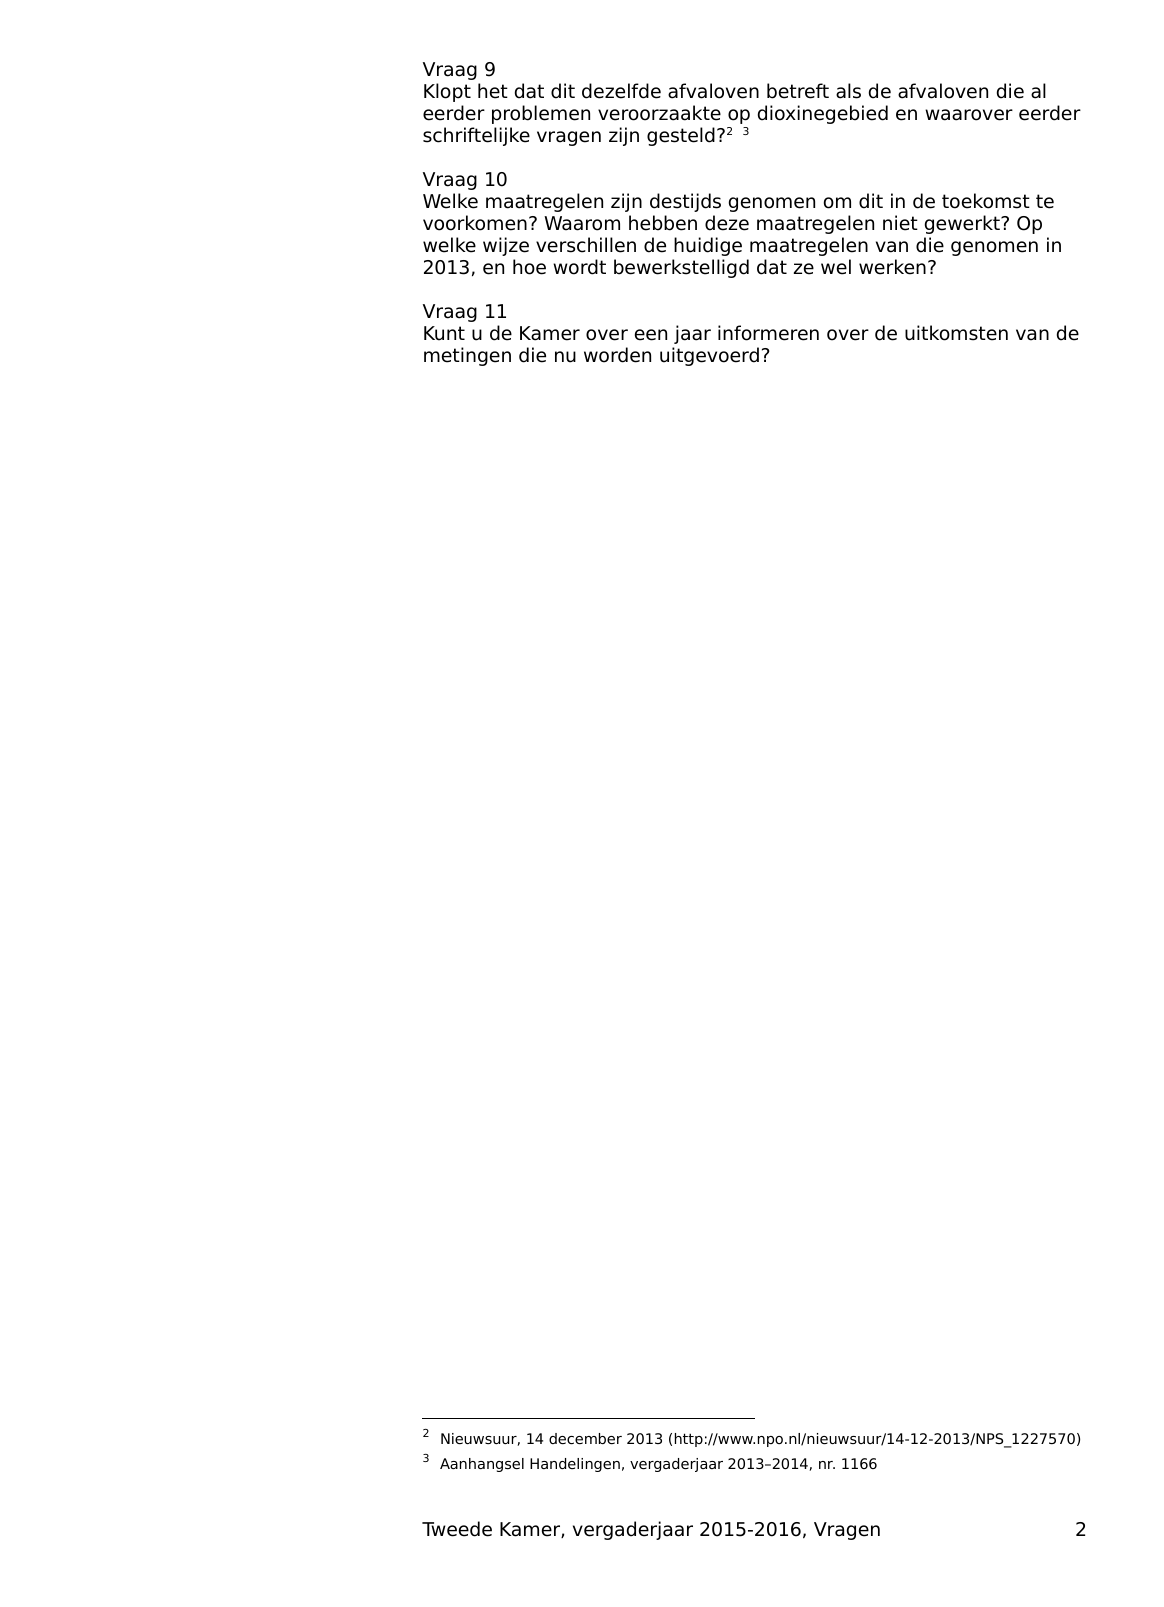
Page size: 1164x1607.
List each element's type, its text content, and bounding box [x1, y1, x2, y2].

text Vraag 11 [422, 301, 1087, 323]
text Nieuwsuur, 14 december 2013 (http://www.npo.nl/nieuwsuur/14-12-2013/NPS_1227570) [422, 1427, 1087, 1449]
text Vraag 9 [422, 59, 1087, 81]
text Kunt u de Kamer over een jaar informeren over de uitkomsten van de metingen die nu worden uitgevoerd? [422, 323, 1087, 367]
text Welke maatregelen zijn destijds genomen om dit in de toekomst te voorkomen? Waarom hebben deze maatregelen niet gewerkt? Op welke wijze verschillen de huidige maatregelen van die genomen in 2013, en hoe wordt bewerkstelligd dat ze wel werken? [422, 191, 1087, 279]
text Vraag 10 [422, 169, 1087, 191]
text Aanhangsel Handelingen, vergaderjaar 2013–2014, nr. 1166 [422, 1452, 1087, 1474]
text Klopt het dat dit dezelfde afvaloven betreft als de afvaloven die al eerder problemen veroorzaakte op dioxinegebied en waarover eerder schriftelijke vragen zijn gesteld? [422, 81, 1087, 147]
